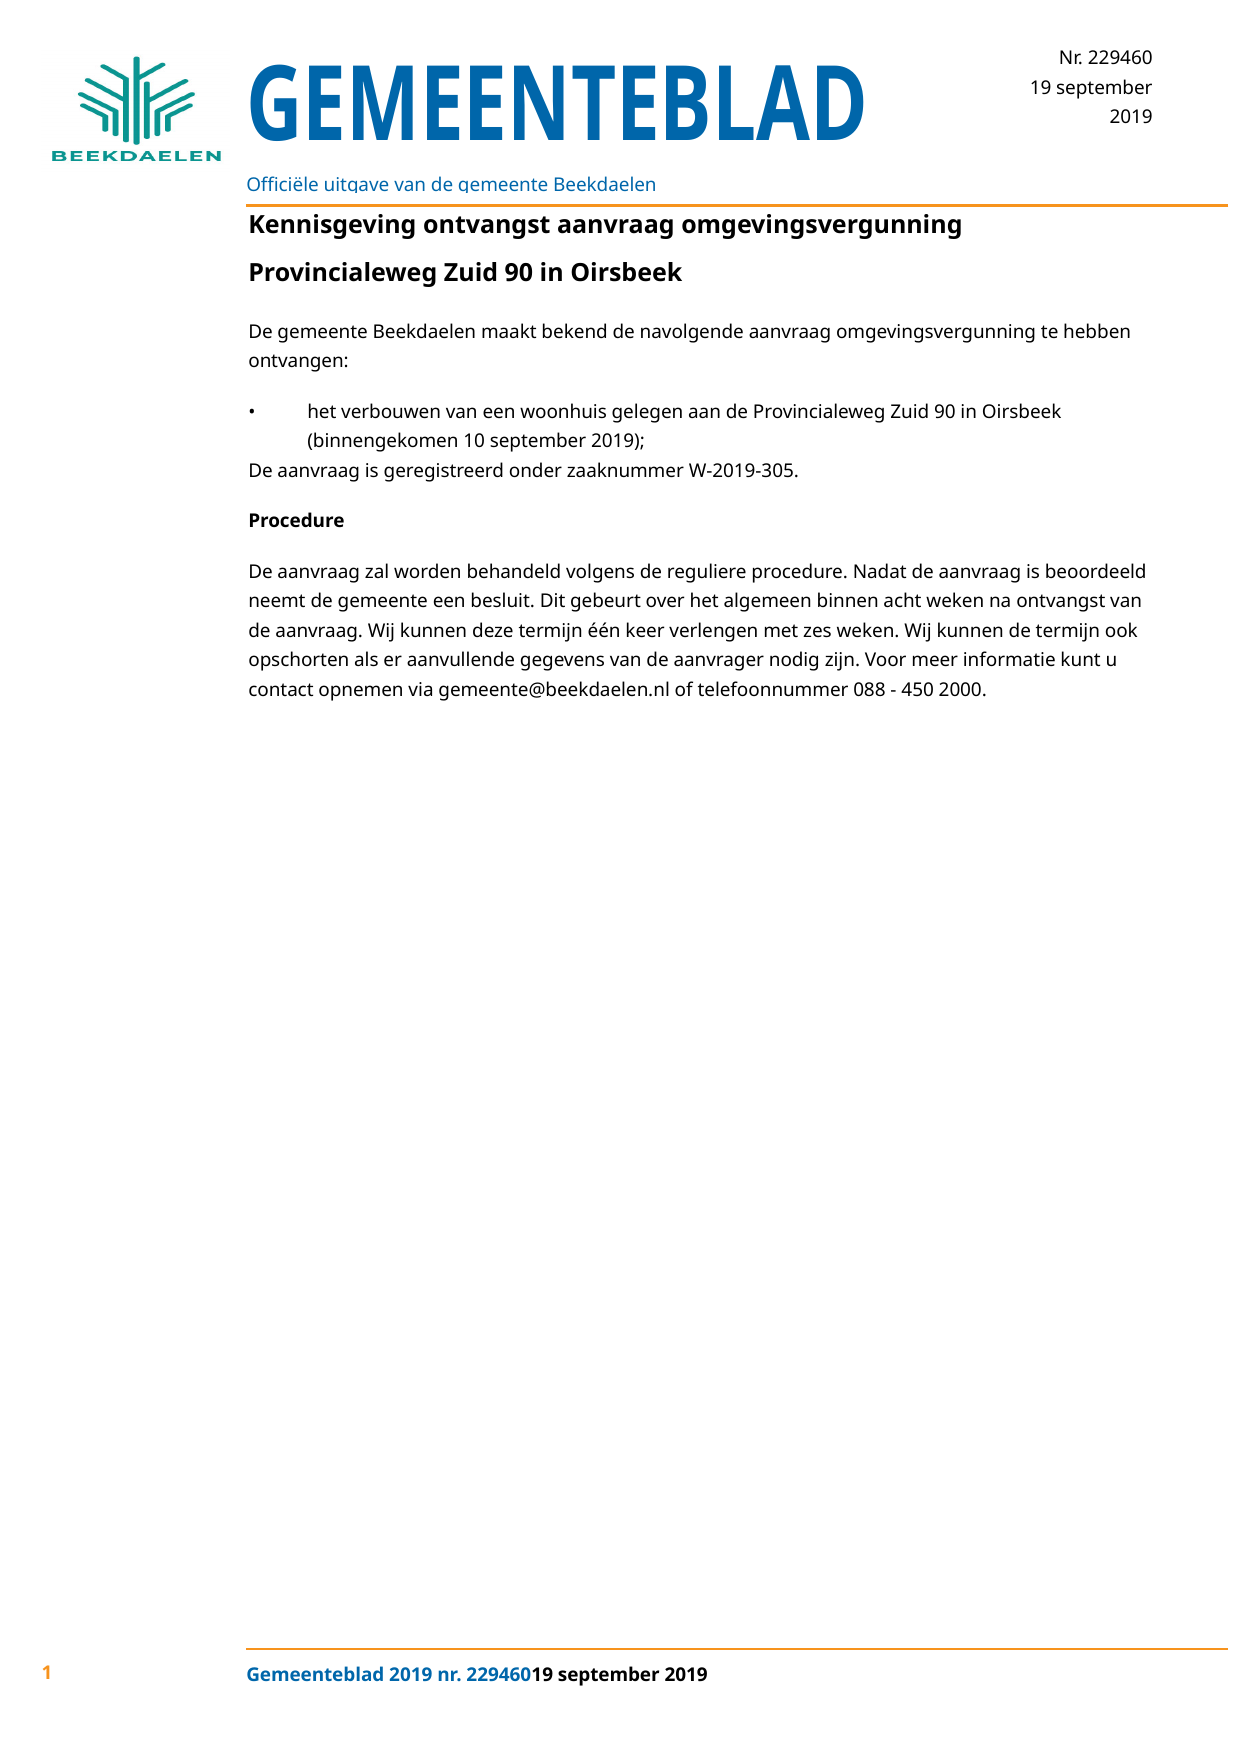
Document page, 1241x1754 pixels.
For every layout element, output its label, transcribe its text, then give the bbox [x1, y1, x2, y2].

text De gemeente Beekdaelen maakt bekend de navolgende aanvraag omgevingsvergunning te hebben ontvangen: [248, 318, 1152, 373]
picture [41, 47, 231, 172]
text Kennisgeving ontvangst aanvraag omgevingsvergunning Provincialeweg Zuid 90 in Oirsbeek [248, 207, 1152, 288]
text Procedure [248, 507, 1152, 533]
list het verbouwen van een woonhuis gelegen aan de Provincialeweg Zuid 90 in Oirsbeek (binnengekomen 10 september 2019); [248, 398, 1152, 453]
text De aanvraag is geregistreerd onder zaaknummer W-2019-305. [248, 457, 1152, 483]
text De aanvraag zal worden behandeld volgens de reguliere procedure. Nadat de aanvraag is beoordeeld neemt de gemeente een besluit. Dit gebeurt over het algemeen binnen acht weken na ontvangst van de aanvraag. Wij kunnen deze termijn één keer verlengen met zes weken. Wij kunnen de termijn ook opschorten als er aanvullende gegevens van de aanvrager nodig zijn. Voor meer informatie kunt u contact opnemen via gemeente@beekdaelen.nl of telefoonnummer 088 - 450 2000. [248, 558, 1152, 702]
